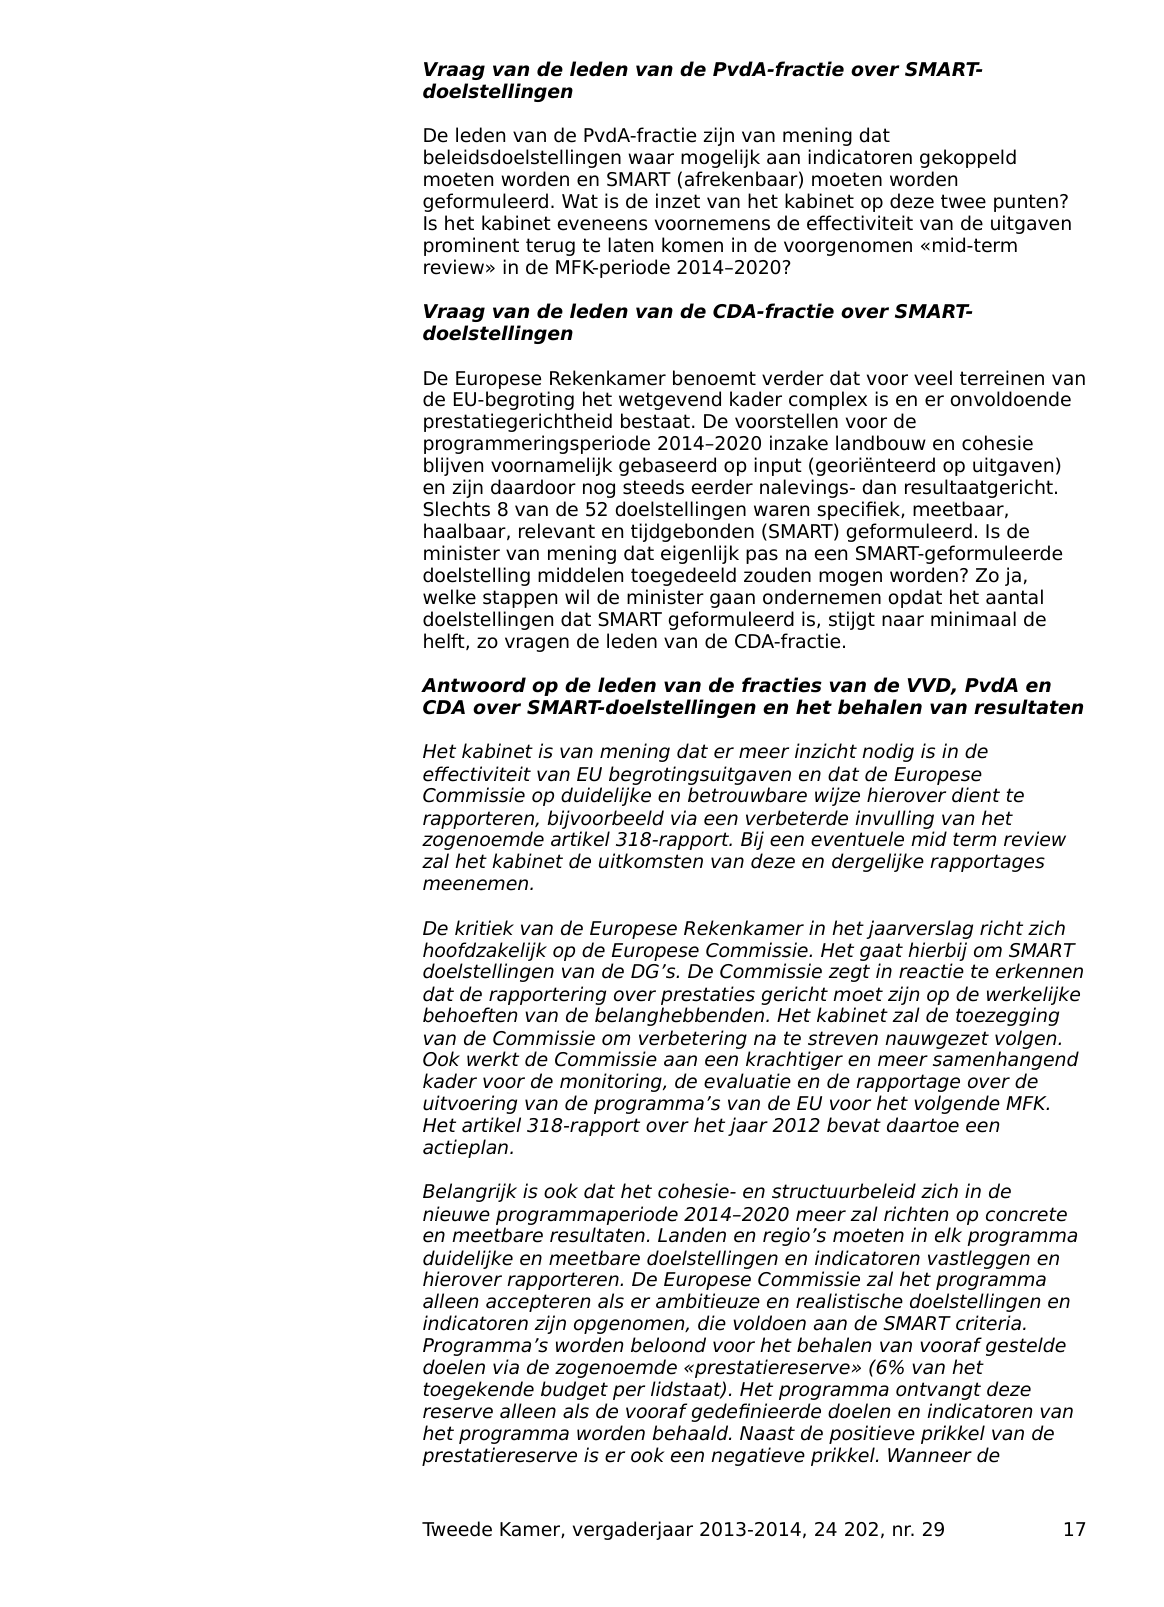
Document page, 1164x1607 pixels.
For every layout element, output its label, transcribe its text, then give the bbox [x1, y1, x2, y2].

text De kritiek van de Europese Rekenkamer in het jaarverslag richt zich hoofdzakelijk op de Europese Commissie. Het gaat hierbij om SMART doelstellingen van de DG’s. De Commissie zegt in reactie te erkennen dat de rapportering over prestaties gericht moet zijn op de werkelijke behoeften van de belanghebbenden. Het kabinet zal de toezegging van de Commissie om verbetering na te streven nauwgezet volgen. Ook werkt de Commissie aan een krachtiger en meer samenhangend kader voor de monitoring, de evaluatie en de rapportage over de uitvoering van de programma’s van de EU voor het volgende MFK. Het artikel 318-rapport over het jaar 2012 bevat daartoe een actieplan. [422, 917, 1087, 1159]
text De leden van de PvdA-fractie zijn van mening dat beleidsdoelstellingen waar mogelijk aan indicatoren gekoppeld moeten worden en SMART (afrekenbaar) moeten worden geformuleerd. Wat is de inzet van het kabinet op deze twee punten? Is het kabinet eveneens voornemens de effectiviteit van de uitgaven prominent terug te laten komen in de voorgenomen «mid-term review» in de MFK-periode 2014–2020? [422, 125, 1087, 279]
subtitle Vraag van de leden van de CDA-fractie over SMART-doelstellingen [422, 301, 1087, 345]
subtitle Vraag van de leden van de PvdA-fractie over SMART-doelstellingen [422, 59, 1087, 103]
text De Europese Rekenkamer benoemt verder dat voor veel terreinen van de EU-begroting het wetgevend kader complex is en er onvoldoende prestatiegerichtheid bestaat. De voorstellen voor de programmeringsperiode 2014–2020 inzake landbouw en cohesie blijven voornamelijk gebaseerd op input (georiënteerd op uitgaven) en zijn daardoor nog steeds eerder nalevings- dan resultaatgericht. Slechts 8 van de 52 doelstellingen waren specifiek, meetbaar, haalbaar, relevant en tijdgebonden (SMART) geformuleerd. Is de minister van mening dat eigenlijk pas na een SMART-geformuleerde doelstelling middelen toegedeeld zouden mogen worden? Zo ja, welke stappen wil de minister gaan ondernemen opdat het aantal doelstellingen dat SMART geformuleerd is, stijgt naar minimaal de helft, zo vragen de leden van de CDA-fractie. [422, 367, 1087, 653]
text Belangrijk is ook dat het cohesie- en structuurbeleid zich in de nieuwe programmaperiode 2014–2020 meer zal richten op concrete en meetbare resultaten. Landen en regio’s moeten in elk programma duidelijke en meetbare doelstellingen en indicatoren vastleggen en hierover rapporteren. De Europese Commissie zal het programma alleen accepteren als er ambitieuze en realistische doelstellingen en indicatoren zijn opgenomen, die voldoen aan de SMART criteria. Programma’s worden beloond voor het behalen van vooraf gestelde doelen via de zogenoemde «prestatiereserve» (6% van het toegekende budget per lidstaat). Het programma ontvangt deze reserve alleen als de vooraf gedefinieerde doelen en indicatoren van het programma worden behaald. Naast de positieve prikkel van de prestatiereserve is er ook een negatieve prikkel. Wanneer de [422, 1181, 1087, 1467]
subtitle Antwoord op de leden van de fracties van de VVD, PvdA en CDA over SMART-doelstellingen en het behalen van resultaten [422, 675, 1087, 719]
text Het kabinet is van mening dat er meer inzicht nodig is in de effectiviteit van EU begrotingsuitgaven en dat de Europese Commissie op duidelijke en betrouwbare wijze hierover dient te rapporteren, bijvoorbeeld via een verbeterde invulling van het zogenoemde artikel 318-rapport. Bij een eventuele mid term review zal het kabinet de uitkomsten van deze en dergelijke rapportages meenemen. [422, 741, 1087, 895]
